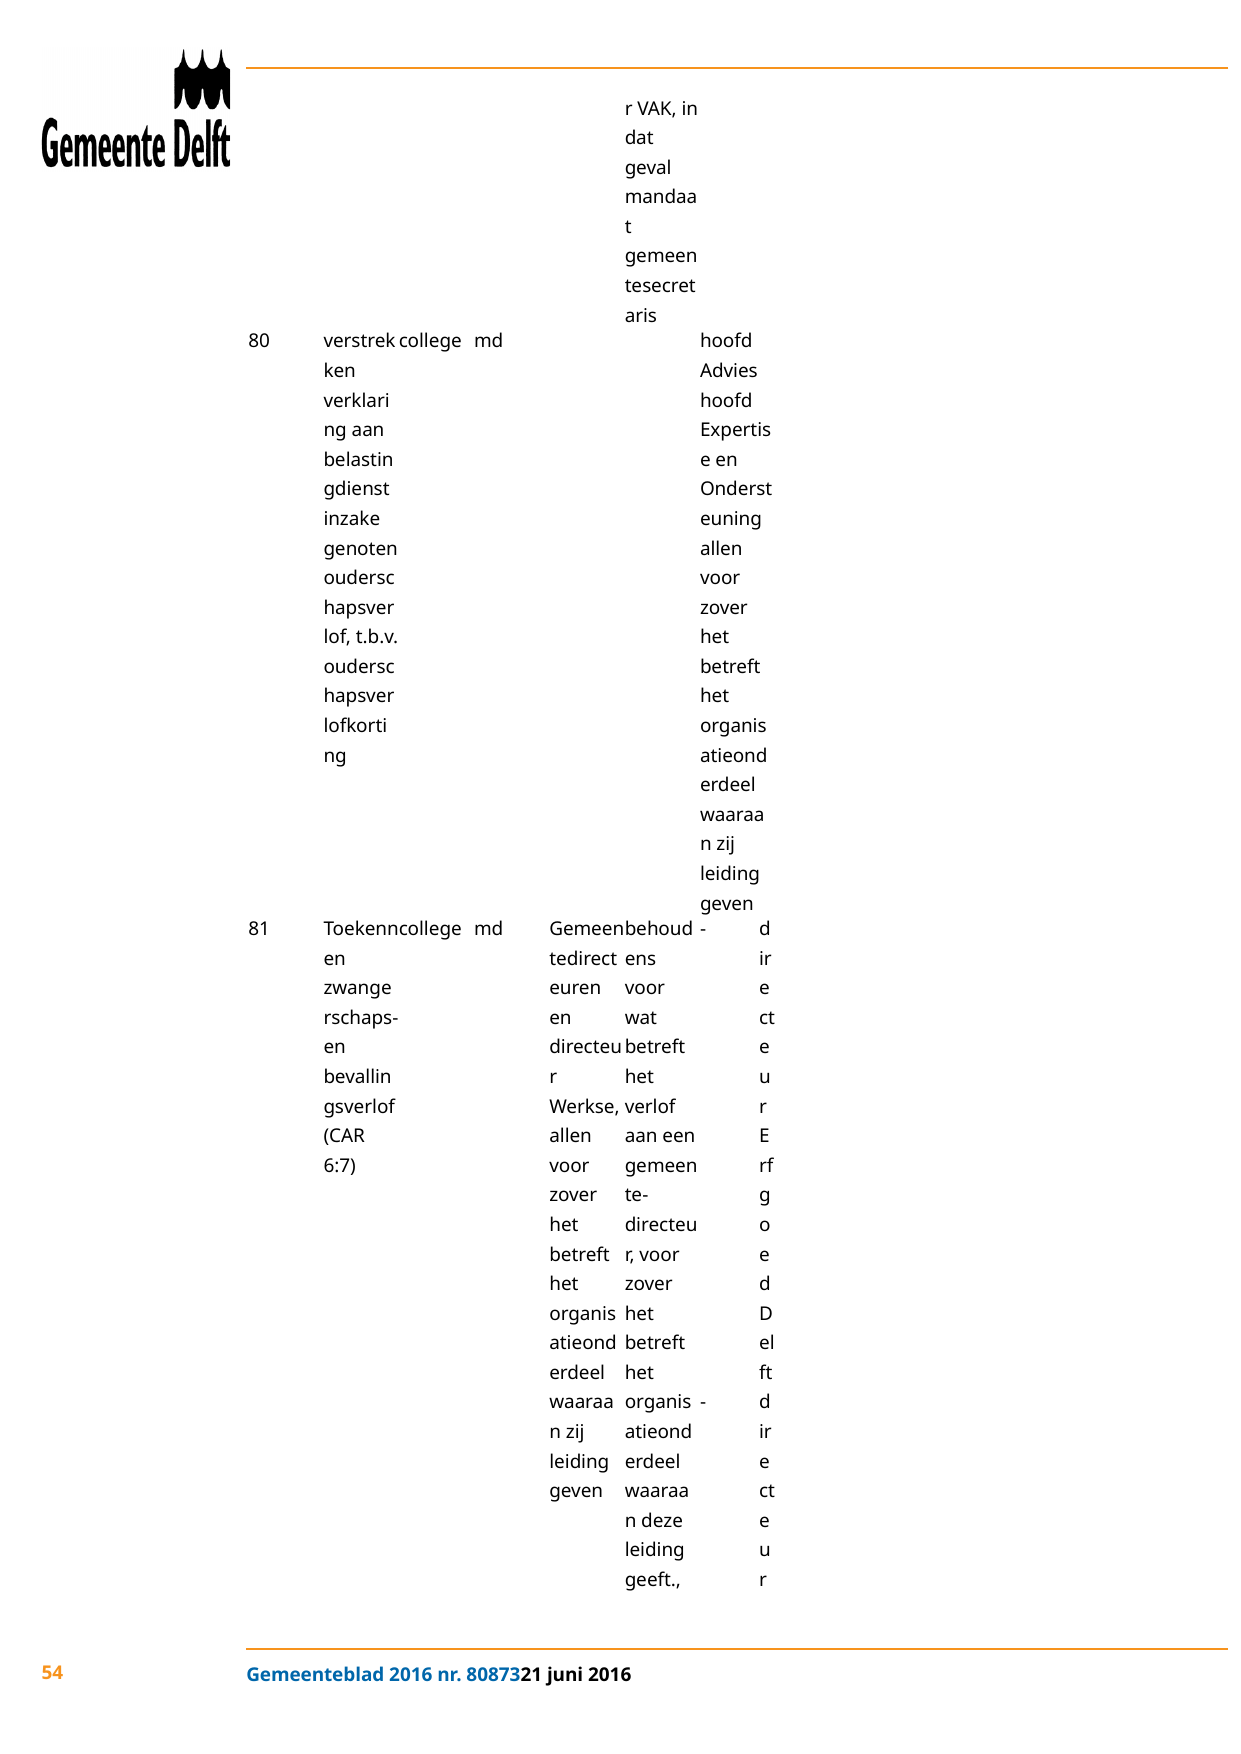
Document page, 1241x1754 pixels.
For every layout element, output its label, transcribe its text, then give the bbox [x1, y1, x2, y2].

table_cell [775, 328, 850, 915]
table_cell Gemeentedirecteuren en directeur Werkse, allen voor zover het betreft het organisatieonderdeel waaraan zij leiding geven [549, 915, 624, 1592]
table_cell [549, 328, 624, 915]
table_cell hoofd Advies hoofd Expertise en Ondersteuning allen voor zover het betreft het organisatieonderdeel waaraan zij leiding geven [700, 328, 775, 915]
picture [41, 47, 231, 172]
table_cell [625, 328, 700, 915]
table_cell [248, 95, 323, 328]
table_cell Toekennen zwangerschaps- en bevallingsverlof (CAR 6:7) [323, 915, 398, 1592]
table_cell [775, 95, 850, 328]
table_cell [323, 95, 398, 328]
table_cell [700, 95, 775, 328]
table_cell [549, 95, 624, 328]
table_cell 80 [248, 328, 323, 915]
table_cell r VAK, in dat geval mandaat gemeentesecretaris [625, 95, 700, 328]
table_cell directeur Erfgoed Delft directeur [700, 915, 775, 1592]
table_cell behoudens voor wat betreft het verlof aan een gemeente-directeur, voor zover het betreft het organisatieonderdeel waaraan deze leiding geeft., [625, 915, 700, 1592]
table_cell md [474, 915, 549, 1592]
table_cell college [399, 328, 474, 915]
table_cell 81 [248, 915, 323, 1592]
table_cell [775, 915, 850, 1592]
table_cell [474, 95, 549, 328]
table_cell college [399, 915, 474, 1592]
table_cell [399, 95, 474, 328]
table_cell md [474, 328, 549, 915]
table_cell verstrekken verklaring aan belastingdienst inzake genoten ouderschapsverlof, t.b.v. ouderschapsverlofkorting [323, 328, 398, 915]
